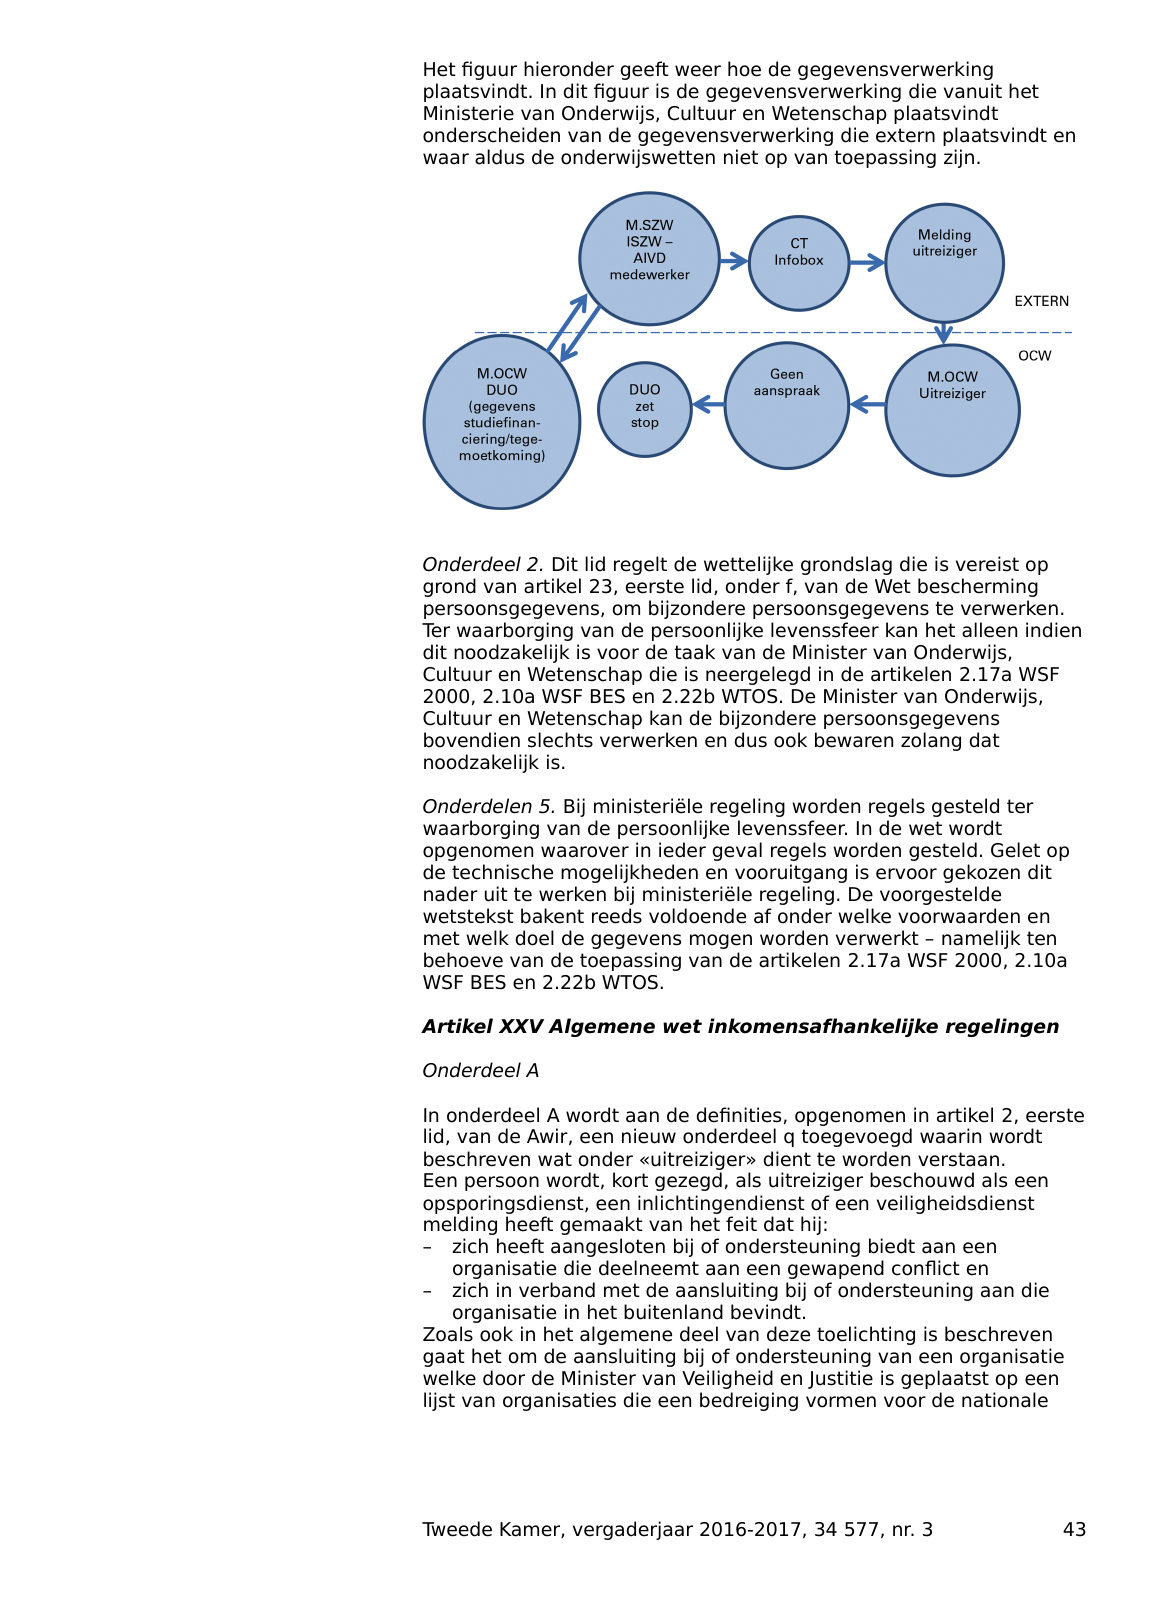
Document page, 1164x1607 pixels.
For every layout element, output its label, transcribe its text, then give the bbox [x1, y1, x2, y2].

text Onderdeel 2. Dit lid regelt de wettelijke grondslag die is vereist op grond van artikel 23, eerste lid, onder f, van de Wet bescherming persoonsgegevens, om bijzondere persoonsgegevens te verwerken. Ter waarborging van de persoonlijke levenssfeer kan het alleen indien dit noodzakelijk is voor de taak van de Minister van Onderwijs, Cultuur en Wetenschap die is neergelegd in de artikelen 2.17a WSF 2000, 2.10a WSF BES en 2.22b WTOS. De Minister van Onderwijs, Cultuur en Wetenschap kan de bijzondere persoonsgegevens bovendien slechts verwerken en dus ook bewaren zolang dat noodzakelijk is. [422, 554, 1087, 774]
text Onderdelen 5. Bij ministeriële regeling worden regels gesteld ter waarborging van de persoonlijke levenssfeer. In de wet wordt opgenomen waarover in ieder geval regels worden gesteld. Gelet op de technische mogelijkheden en vooruitgang is ervoor gekozen dit nader uit te werken bij ministeriële regeling. De voorgestelde wetstekst bakent reeds voldoende af onder welke voorwaarden en met welk doel de gegevens mogen worden verwerkt – namelijk ten behoeve van de toepassing van de artikelen 2.17a WSF 2000, 2.10a WSF BES en 2.22b WTOS. [422, 796, 1087, 994]
picture [422, 191, 1072, 510]
text – zich in verband met de aansluiting bij of ondersteuning aan die organisatie in het buitenland bevindt. [422, 1280, 1087, 1324]
text Een persoon wordt, kort gezegd, als uitreiziger beschouwd als een opsporingsdienst, een inlichtingendienst of een veiligheidsdienst melding heeft gemaakt van het feit dat hij: [422, 1170, 1087, 1236]
subtitle Onderdeel A [422, 1060, 1087, 1082]
text – zich heeft aangesloten bij of ondersteuning biedt aan een organisatie die deelneemt aan een gewapend conflict en [422, 1236, 1087, 1280]
subtitle Artikel XXV Algemene wet inkomensafhankelijke regelingen [422, 1016, 1087, 1038]
text Zoals ook in het algemene deel van deze toelichting is beschreven gaat het om de aansluiting bij of ondersteuning van een organisatie welke door de Minister van Veiligheid en Justitie is geplaatst op een lijst van organisaties die een bedreiging vormen voor de nationale [422, 1324, 1087, 1412]
text Het figuur hieronder geeft weer hoe de gegevensverwerking plaatsvindt. In dit figuur is de gegevensverwerking die vanuit het Ministerie van Onderwijs, Cultuur en Wetenschap plaatsvindt onderscheiden van de gegevensverwerking die extern plaatsvindt en waar aldus de onderwijswetten niet op van toepassing zijn. [422, 59, 1087, 169]
text In onderdeel A wordt aan de definities, opgenomen in artikel 2, eerste lid, van de Awir, een nieuw onderdeel q toegevoegd waarin wordt beschreven wat onder «uitreiziger» dient te worden verstaan. [422, 1104, 1087, 1170]
